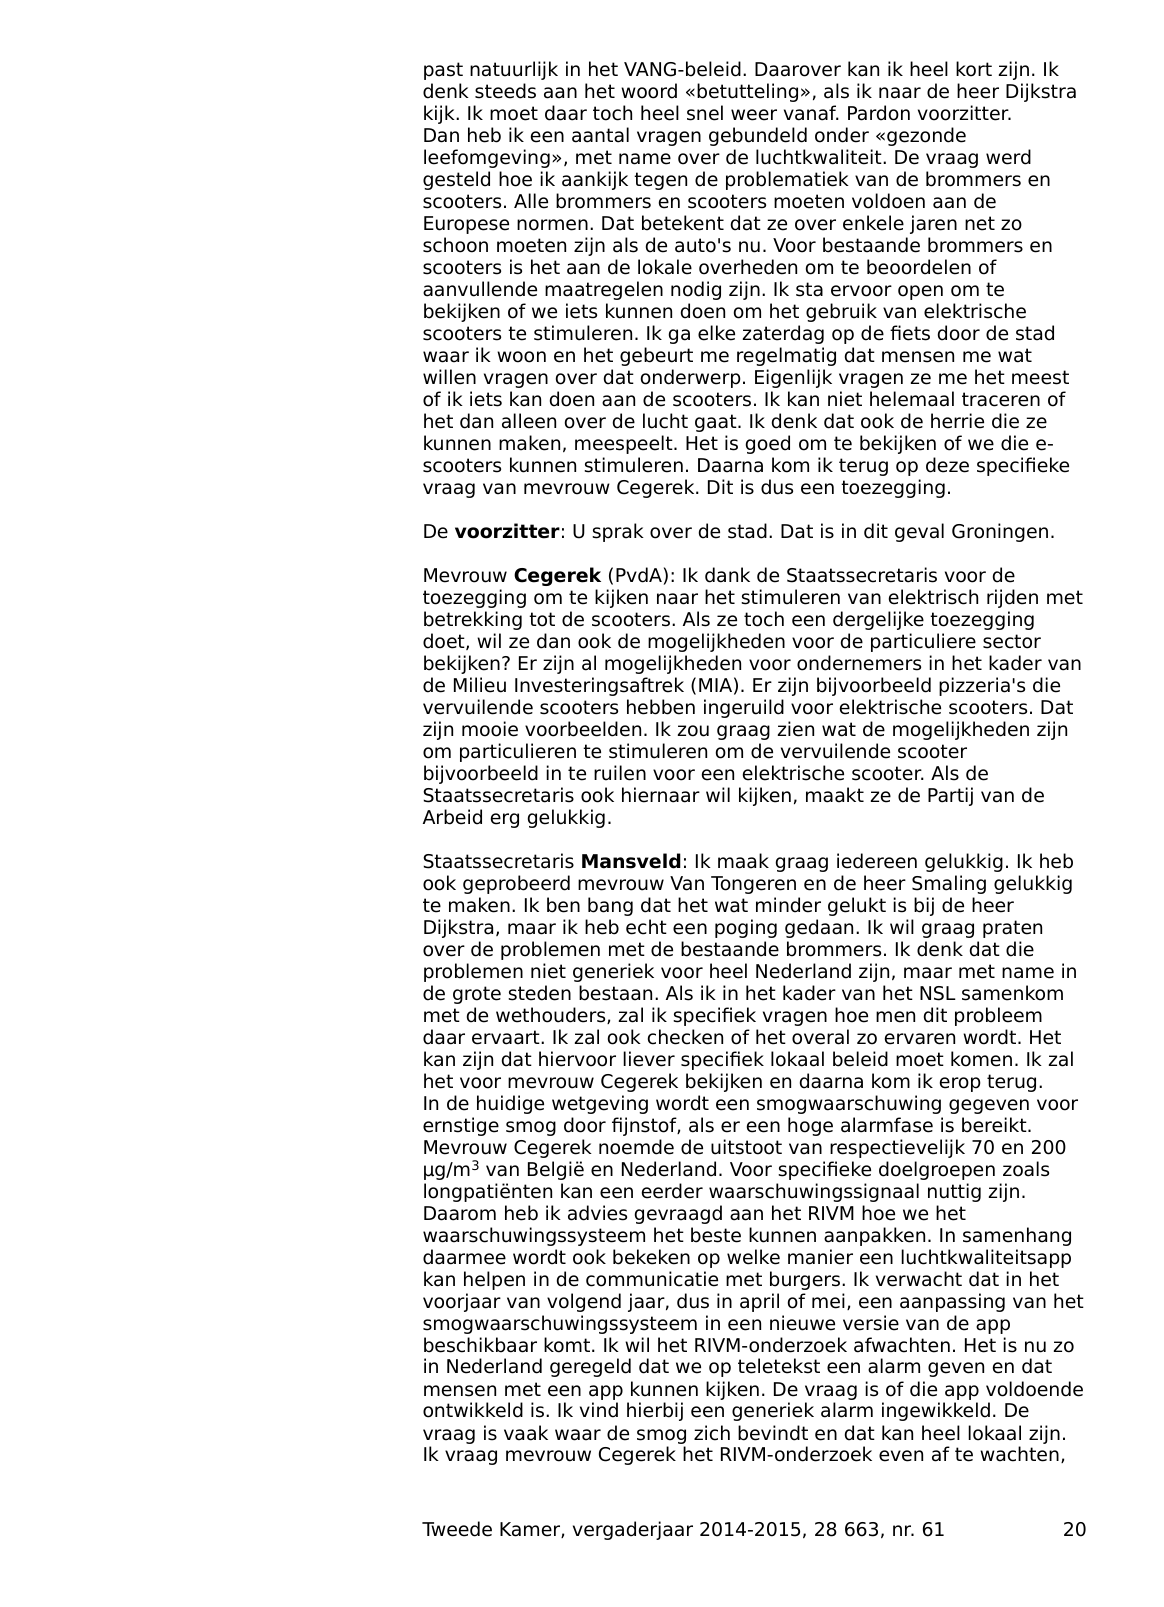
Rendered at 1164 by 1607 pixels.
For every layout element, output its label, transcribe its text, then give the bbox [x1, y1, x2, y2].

text past natuurlijk in het VANG-beleid. Daarover kan ik heel kort zijn. Ik denk steeds aan het woord «betutteling», als ik naar de heer Dijkstra kijk. Ik moet daar toch heel snel weer vanaf. Pardon voorzitter. [422, 59, 1087, 125]
text Mevrouw Cegerek (PvdA): Ik dank de Staatssecretaris voor de toezegging om te kijken naar het stimuleren van elektrisch rijden met betrekking tot de scooters. Als ze toch een dergelijke toezegging doet, wil ze dan ook de mogelijkheden voor de particuliere sector bekijken? Er zijn al mogelijkheden voor ondernemers in het kader van de Milieu Investeringsaftrek (MIA). Er zijn bijvoorbeeld pizzeria's die vervuilende scooters hebben ingeruild voor elektrische scooters. Dat zijn mooie voorbeelden. Ik zou graag zien wat de mogelijkheden zijn om particulieren te stimuleren om de vervuilende scooter bijvoorbeeld in te ruilen voor een elektrische scooter. Als de Staatssecretaris ook hiernaar wil kijken, maakt ze de Partij van de Arbeid erg gelukkig. [422, 565, 1087, 829]
text Dan heb ik een aantal vragen gebundeld onder «gezonde leefomgeving», met name over de luchtkwaliteit. De vraag werd gesteld hoe ik aankijk tegen de problematiek van de brommers en scooters. Alle brommers en scooters moeten voldoen aan de Europese normen. Dat betekent dat ze over enkele jaren net zo schoon moeten zijn als de auto's nu. Voor bestaande brommers en scooters is het aan de lokale overheden om te beoordelen of aanvullende maatregelen nodig zijn. Ik sta ervoor open om te bekijken of we iets kunnen doen om het gebruik van elektrische scooters te stimuleren. Ik ga elke zaterdag op de fiets door de stad waar ik woon en het gebeurt me regelmatig dat mensen me wat willen vragen over dat onderwerp. Eigenlijk vragen ze me het meest of ik iets kan doen aan de scooters. Ik kan niet helemaal traceren of het dan alleen over de lucht gaat. Ik denk dat ook de herrie die ze kunnen maken, meespeelt. Het is goed om te bekijken of we die e-scooters kunnen stimuleren. Daarna kom ik terug op deze specifieke vraag van mevrouw Cegerek. Dit is dus een toezegging. [422, 125, 1087, 499]
text Staatssecretaris Mansveld: Ik maak graag iedereen gelukkig. Ik heb ook geprobeerd mevrouw Van Tongeren en de heer Smaling gelukkig te maken. Ik ben bang dat het wat minder gelukt is bij de heer Dijkstra, maar ik heb echt een poging gedaan. Ik wil graag praten over de problemen met de bestaande brommers. Ik denk dat die problemen niet generiek voor heel Nederland zijn, maar met name in de grote steden bestaan. Als ik in het kader van het NSL samenkom met de wethouders, zal ik specifiek vragen hoe men dit probleem daar ervaart. Ik zal ook checken of het overal zo ervaren wordt. Het kan zijn dat hiervoor liever specifiek lokaal beleid moet komen. Ik zal het voor mevrouw Cegerek bekijken en daarna kom ik erop terug. [422, 851, 1087, 1093]
text In de huidige wetgeving wordt een smogwaarschuwing gegeven voor ernstige smog door fijnstof, als er een hoge alarmfase is bereikt. Mevrouw Cegerek noemde de uitstoot van respectievelijk 70 en 200 μg/m3 van België en Nederland. Voor specifieke doelgroepen zoals longpatiënten kan een eerder waarschuwingssignaal nuttig zijn. Daarom heb ik advies gevraagd aan het RIVM hoe we het waarschuwingssysteem het beste kunnen aanpakken. In samenhang daarmee wordt ook bekeken op welke manier een luchtkwaliteitsapp kan helpen in de communicatie met burgers. Ik verwacht dat in het voorjaar van volgend jaar, dus in april of mei, een aanpassing van het smogwaarschuwingssysteem in een nieuwe versie van de app beschikbaar komt. Ik wil het RIVM-onderzoek afwachten. Het is nu zo in Nederland geregeld dat we op teletekst een alarm geven en dat mensen met een app kunnen kijken. De vraag is of die app voldoende ontwikkeld is. Ik vind hierbij een generiek alarm ingewikkeld. De vraag is vaak waar de smog zich bevindt en dat kan heel lokaal zijn. Ik vraag mevrouw Cegerek het RIVM-onderzoek even af te wachten, [422, 1093, 1087, 1466]
text De voorzitter: U sprak over de stad. Dat is in dit geval Groningen. [422, 521, 1087, 543]
